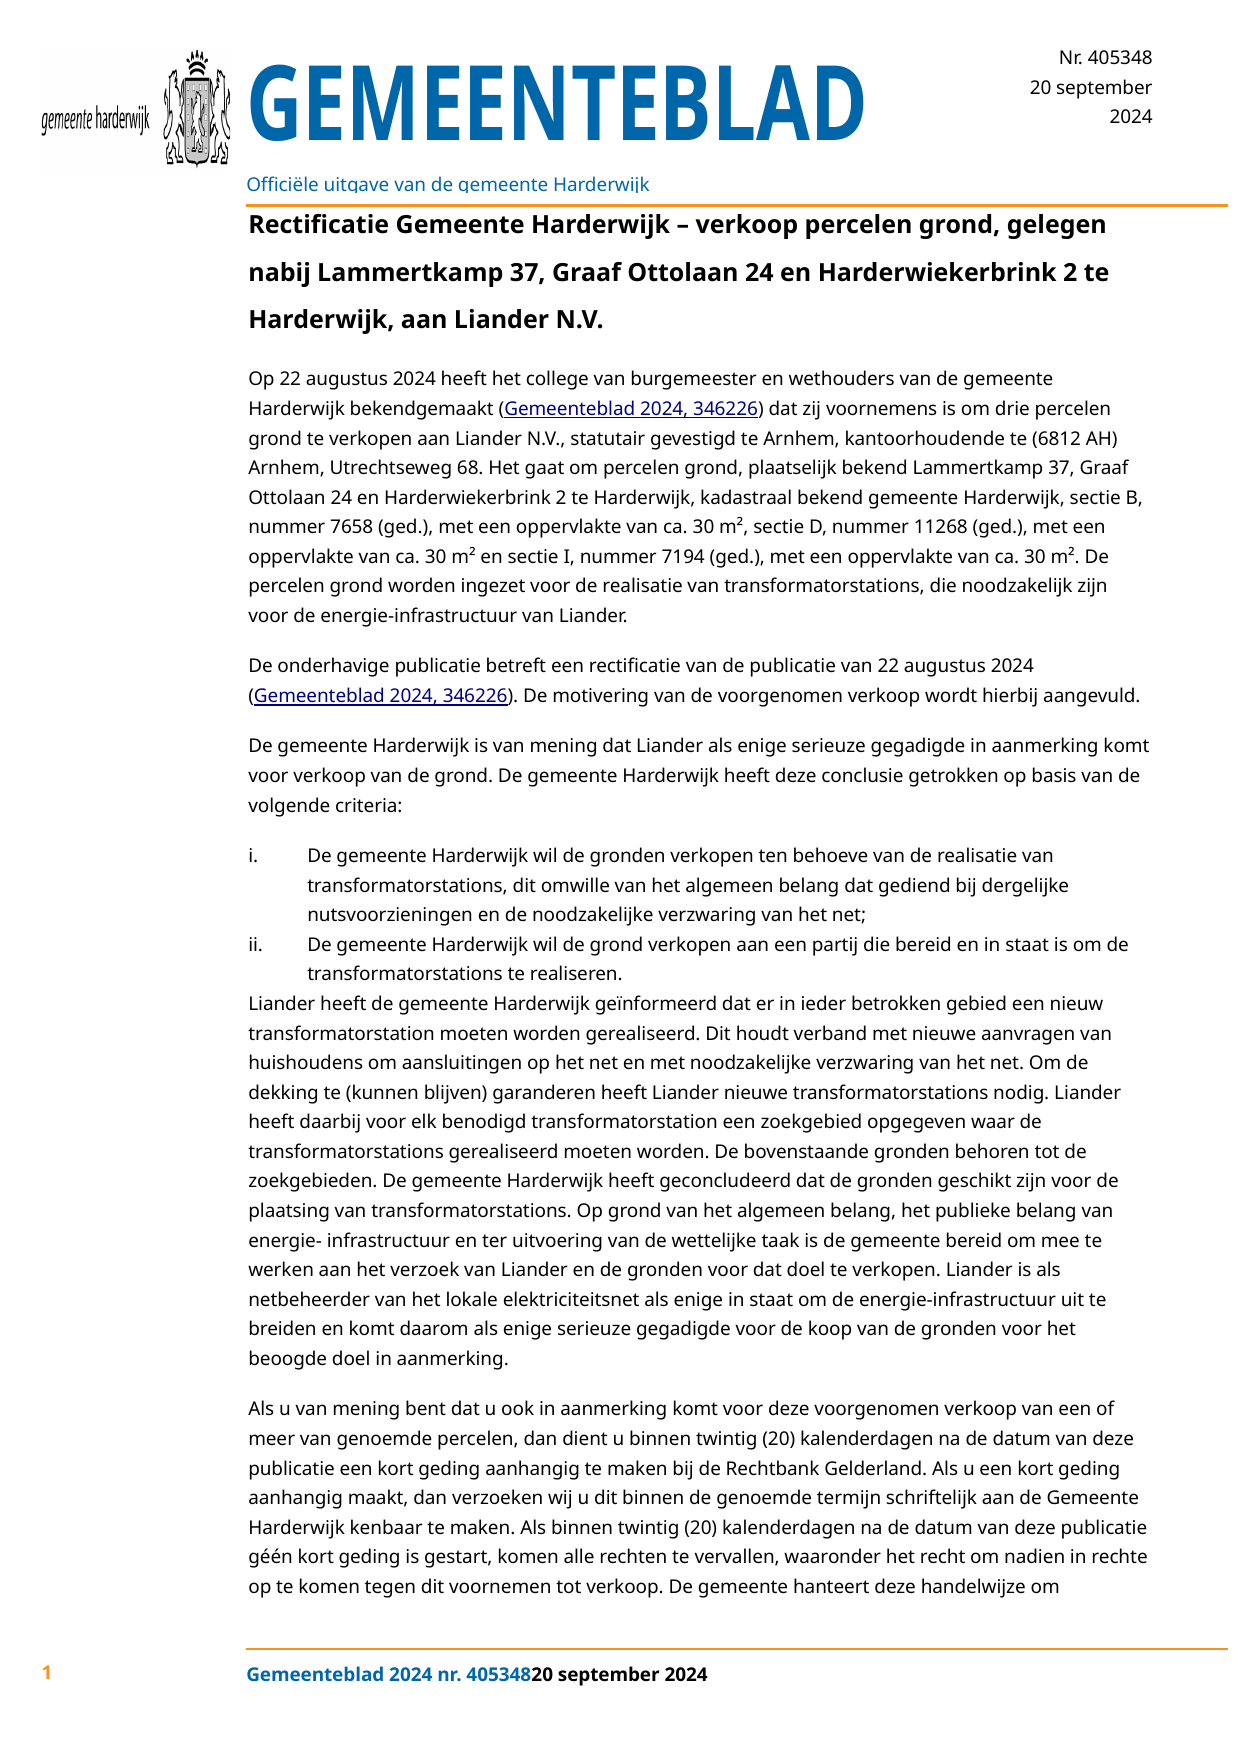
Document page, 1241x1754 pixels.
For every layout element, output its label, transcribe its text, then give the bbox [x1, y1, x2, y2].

picture [41, 47, 231, 172]
text Op 22 augustus 2024 heeft het college van burgemeester en wethouders van de gemeente Harderwijk bekendgemaakt (Gemeenteblad 2024, 346226) dat zij voornemens is om drie percelen grond te verkopen aan Liander N.V., statutair gevestigd te Arnhem, kantoorhoudende te (6812 AH) Arnhem, Utrechtseweg 68. Het gaat om percelen grond, plaatselijk bekend Lammertkamp 37, Graaf Ottolaan 24 en Harderwiekerbrink 2 te Harderwijk, kadastraal bekend gemeente Harderwijk, sectie B, nummer 7658 (ged.), met een oppervlakte van ca. 30 m², sectie D, nummer 11268 (ged.), met een oppervlakte van ca. 30 m² en sectie I, nummer 7194 (ged.), met een oppervlakte van ca. 30 m². De percelen grond worden ingezet voor de realisatie van transformatorstations, die noodzakelijk zijn voor de energie-infrastructuur van Liander. [248, 366, 1152, 628]
text Rectificatie Gemeente Harderwijk – verkoop percelen grond, gelegen nabij Lammertkamp 37, Graaf Ottolaan 24 en Harderwiekerbrink 2 te Harderwijk, aan Liander N.V. [248, 207, 1152, 336]
list De gemeente Harderwijk wil de gronden verkopen ten behoeve van de realisatie van transformatorstations, dit omwille van het algemeen belang dat gediend bij dergelijke nutsvoorzieningen en de noodzakelijke verzwaring van het net; [248, 842, 1152, 927]
text Liander heeft de gemeente Harderwijk geïnformeerd dat er in ieder betrokken gebied een nieuw transformatorstation moeten worden gerealiseerd. Dit houdt verband met nieuwe aanvragen van huishoudens om aansluitingen op het net en met noodzakelijke verzwaring van het net. Om de dekking te (kunnen blijven) garanderen heeft Liander nieuwe transformatorstations nodig. Liander heeft daarbij voor elk benodigd transformatorstation een zoekgebied opgegeven waar de transformatorstations gerealiseerd moeten worden. De bovenstaande gronden behoren tot de zoekgebieden. De gemeente Harderwijk heeft geconcludeerd dat de gronden geschikt zijn voor de plaatsing van transformatorstations. Op grond van het algemeen belang, het publieke belang van energie- infrastructuur en ter uitvoering van de wettelijke taak is de gemeente bereid om mee te werken aan het verzoek van Liander en de gronden voor dat doel te verkopen. Liander is als netbeheerder van het lokale elektriciteitsnet als enige in staat om de energie-infrastructuur uit te breiden en komt daarom als enige serieuze gegadigde voor de koop van de gronden voor het beoogde doel in aanmerking. [248, 990, 1152, 1371]
text De onderhavige publicatie betreft een rectificatie van de publicatie van 22 augustus 2024 (Gemeenteblad 2024, 346226). De motivering van de voorgenomen verkoop wordt hierbij aangevuld. [248, 653, 1152, 708]
list De gemeente Harderwijk wil de grond verkopen aan een partij die bereid en in staat is om de transformatorstations te realiseren. [248, 931, 1152, 986]
text Als u van mening bent dat u ook in aanmerking komt voor deze voorgenomen verkoop van een of meer van genoemde percelen, dan dient u binnen twintig (20) kalenderdagen na de datum van deze publicatie een kort geding aanhangig te maken bij de Rechtbank Gelderland. Als u een kort geding aanhangig maakt, dan verzoeken wij u dit binnen de genoemde termijn schriftelijk aan de Gemeente Harderwijk kenbaar te maken. Als binnen twintig (20) kalenderdagen na de datum van deze publicatie géén kort geding is gestart, komen alle rechten te vervallen, waaronder het recht om nadien in rechte op te komen tegen dit voornemen tot verkoop. De gemeente hanteert deze handelwijze om [248, 1396, 1152, 1599]
text De gemeente Harderwijk is van mening dat Liander als enige serieuze gegadigde in aanmerking komt voor verkoop van de grond. De gemeente Harderwijk heeft deze conclusie getrokken op basis van de volgende criteria: [248, 733, 1152, 817]
